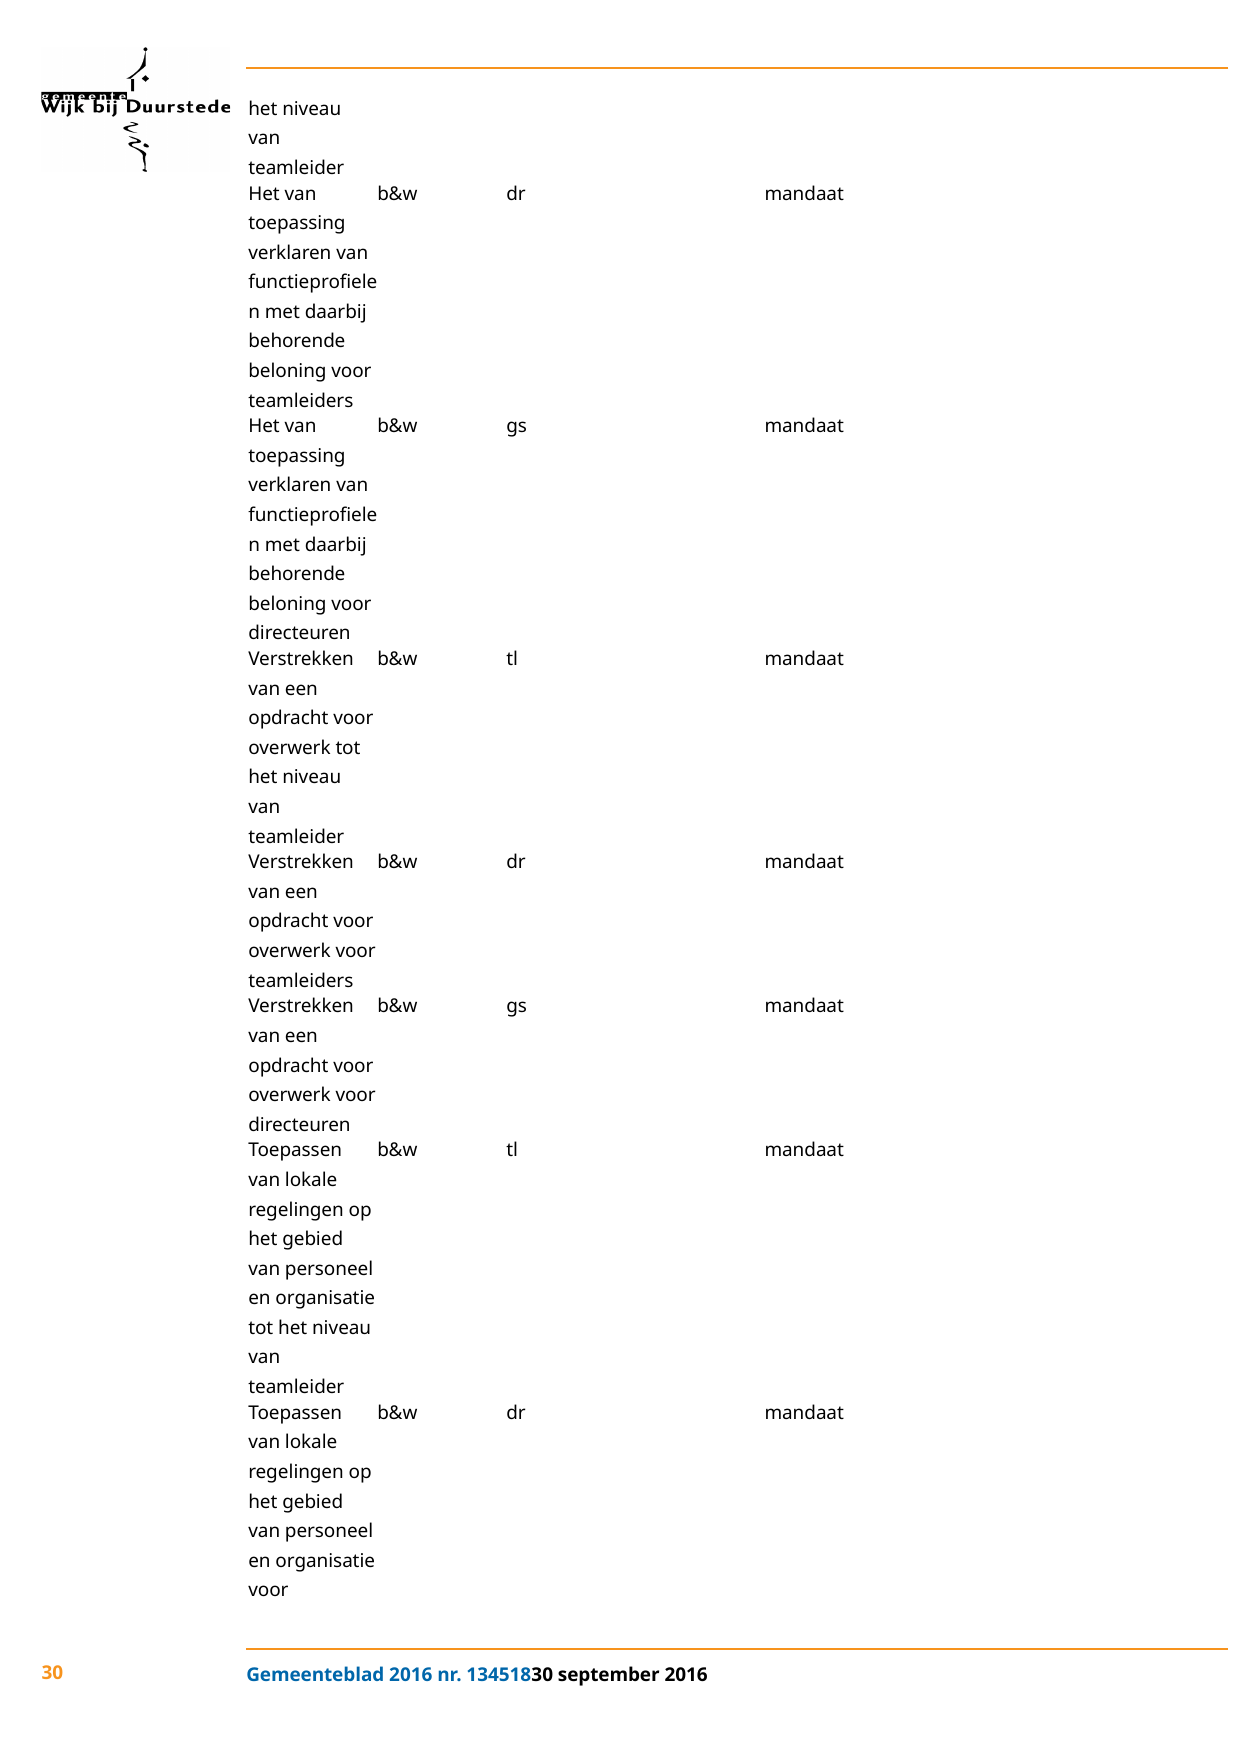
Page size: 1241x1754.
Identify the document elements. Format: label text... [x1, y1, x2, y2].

table_cell b&w [377, 413, 506, 645]
table_cell b&w [377, 993, 506, 1137]
table_cell [764, 95, 893, 180]
table_cell Het van toepassing verklaren van functieprofielen met daarbij behorende beloning voor directeuren [248, 413, 377, 645]
table_cell het niveau van teamleider [248, 95, 377, 180]
table_cell mandaat [764, 993, 893, 1137]
table_cell mandaat [764, 1399, 893, 1602]
table_cell [894, 993, 1022, 1137]
table_cell [635, 180, 764, 412]
table_cell mandaat [764, 180, 893, 412]
table_cell mandaat [764, 645, 893, 848]
table_cell [894, 645, 1022, 848]
table_cell Het van toepassing verklaren van functieprofielen met daarbij behorende beloning voor teamleiders [248, 180, 377, 412]
table_cell b&w [377, 1399, 506, 1602]
table_cell [635, 413, 764, 645]
table_cell [894, 849, 1022, 993]
table_cell [894, 180, 1022, 412]
table_cell Verstrekken van een opdracht voor overwerk voor teamleiders [248, 849, 377, 993]
table_cell dr [506, 1399, 635, 1602]
table_cell mandaat [764, 1137, 893, 1399]
table_cell gs [506, 993, 635, 1137]
table_cell mandaat [764, 849, 893, 993]
table_cell Toepassen van lokale regelingen op het gebied van personeel en organisatie tot het niveau van teamleider [248, 1137, 377, 1399]
table_cell [894, 1137, 1022, 1399]
table_cell [635, 1137, 764, 1399]
table_cell Toepassen van lokale regelingen op het gebied van personeel en organisatie voor [248, 1399, 377, 1602]
table_cell b&w [377, 180, 506, 412]
table_cell tl [506, 1137, 635, 1399]
table_cell Verstrekken van een opdracht voor overwerk tot het niveau van teamleider [248, 645, 377, 848]
table_cell [635, 993, 764, 1137]
table_cell gs [506, 413, 635, 645]
table_cell [377, 95, 506, 180]
table_cell [894, 95, 1022, 180]
table_cell tl [506, 645, 635, 848]
table_cell b&w [377, 1137, 506, 1399]
table_cell dr [506, 180, 635, 412]
table_cell [894, 413, 1022, 645]
table_cell [635, 645, 764, 848]
table_cell [635, 95, 764, 180]
table_cell [635, 1399, 764, 1602]
table_cell b&w [377, 645, 506, 848]
table_cell [506, 95, 635, 180]
table_cell mandaat [764, 413, 893, 645]
table_cell b&w [377, 849, 506, 993]
picture [41, 47, 231, 172]
table_cell dr [506, 849, 635, 993]
table_cell Verstrekken van een opdracht voor overwerk voor directeuren [248, 993, 377, 1137]
table_cell [635, 849, 764, 993]
table_cell [894, 1399, 1022, 1602]
